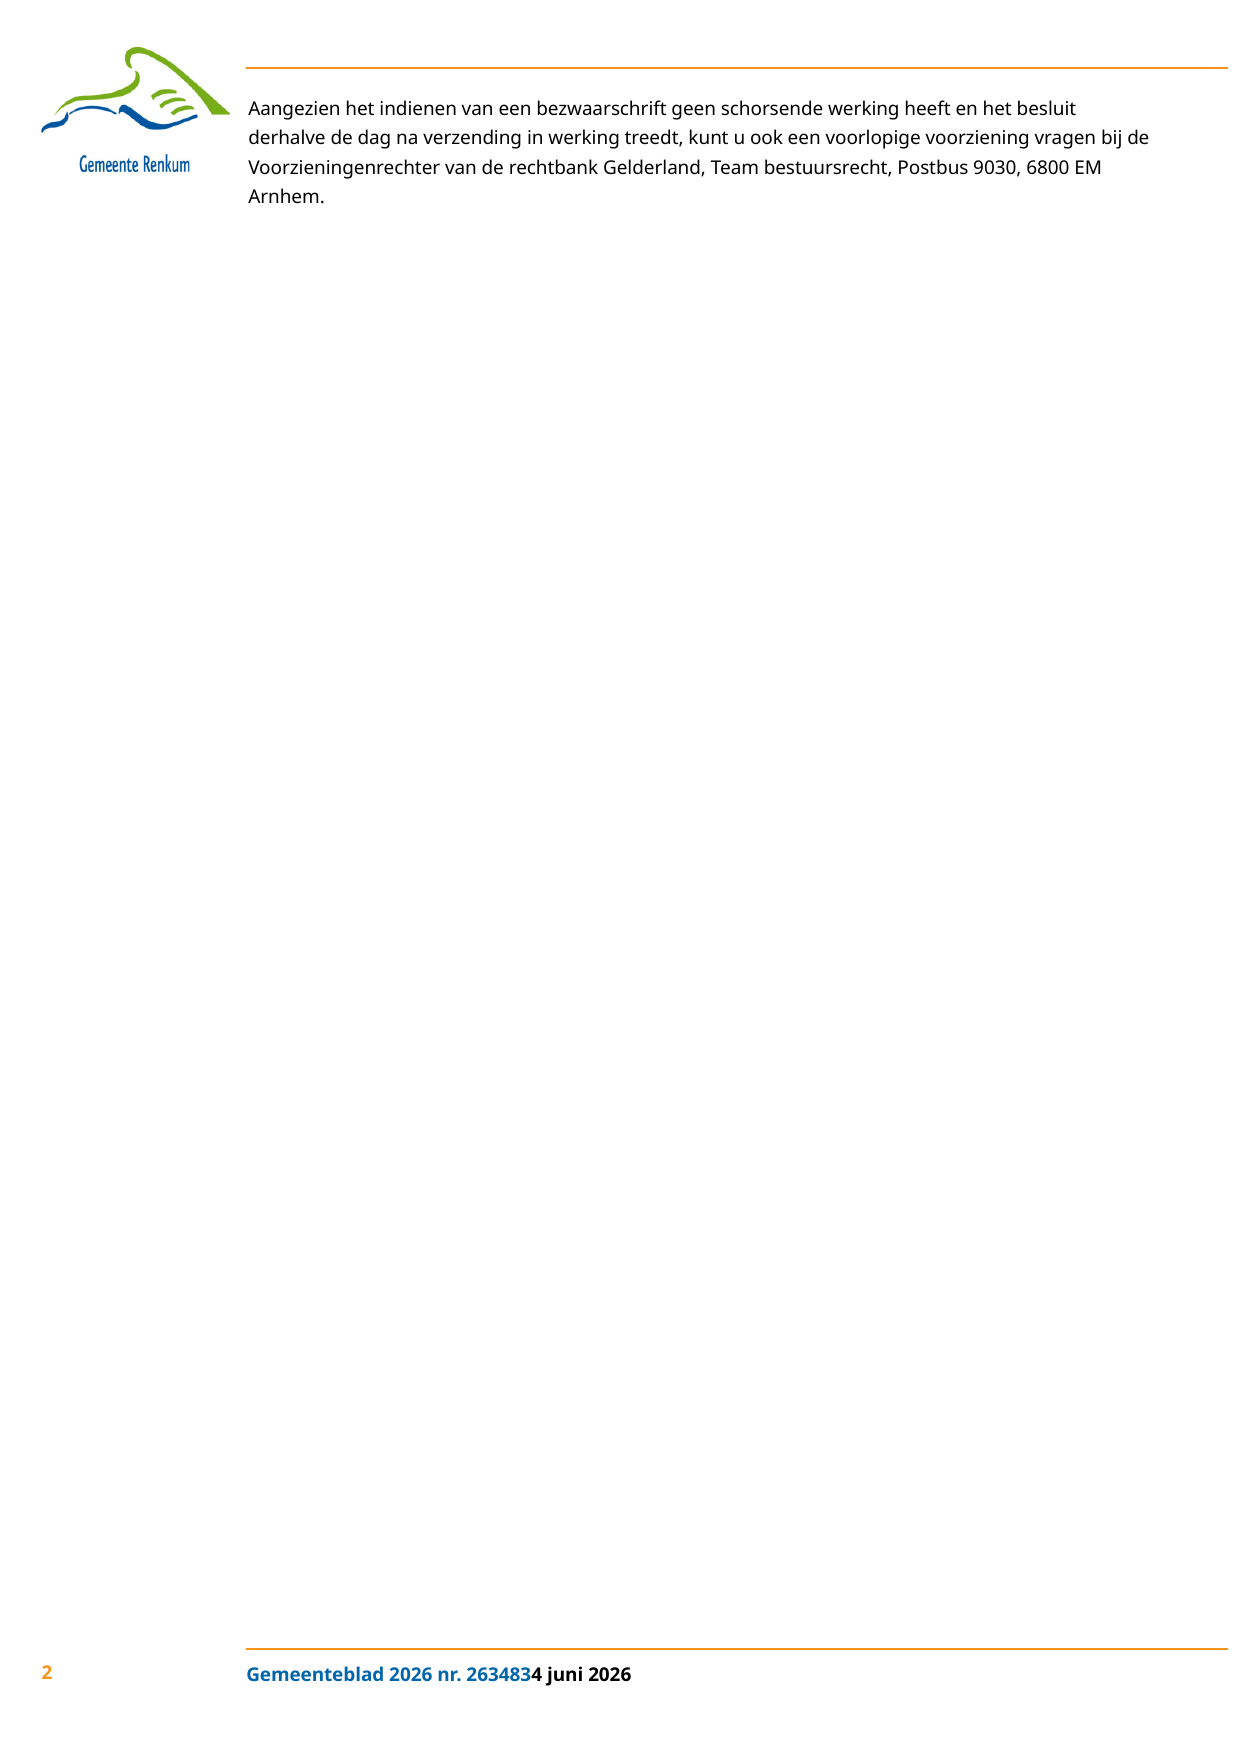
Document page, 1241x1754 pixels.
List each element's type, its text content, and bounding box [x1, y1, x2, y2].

picture [41, 47, 231, 172]
text Aangezien het indienen van een bezwaarschrift geen schorsende werking heeft en het besluit derhalve de dag na verzending in werking treedt, kunt u ook een voorlopige voorziening vragen bij de Voorzieningenrechter van de rechtbank Gelderland, Team bestuursrecht, Postbus 9030, 6800 EM Arnhem. [248, 95, 1152, 209]
